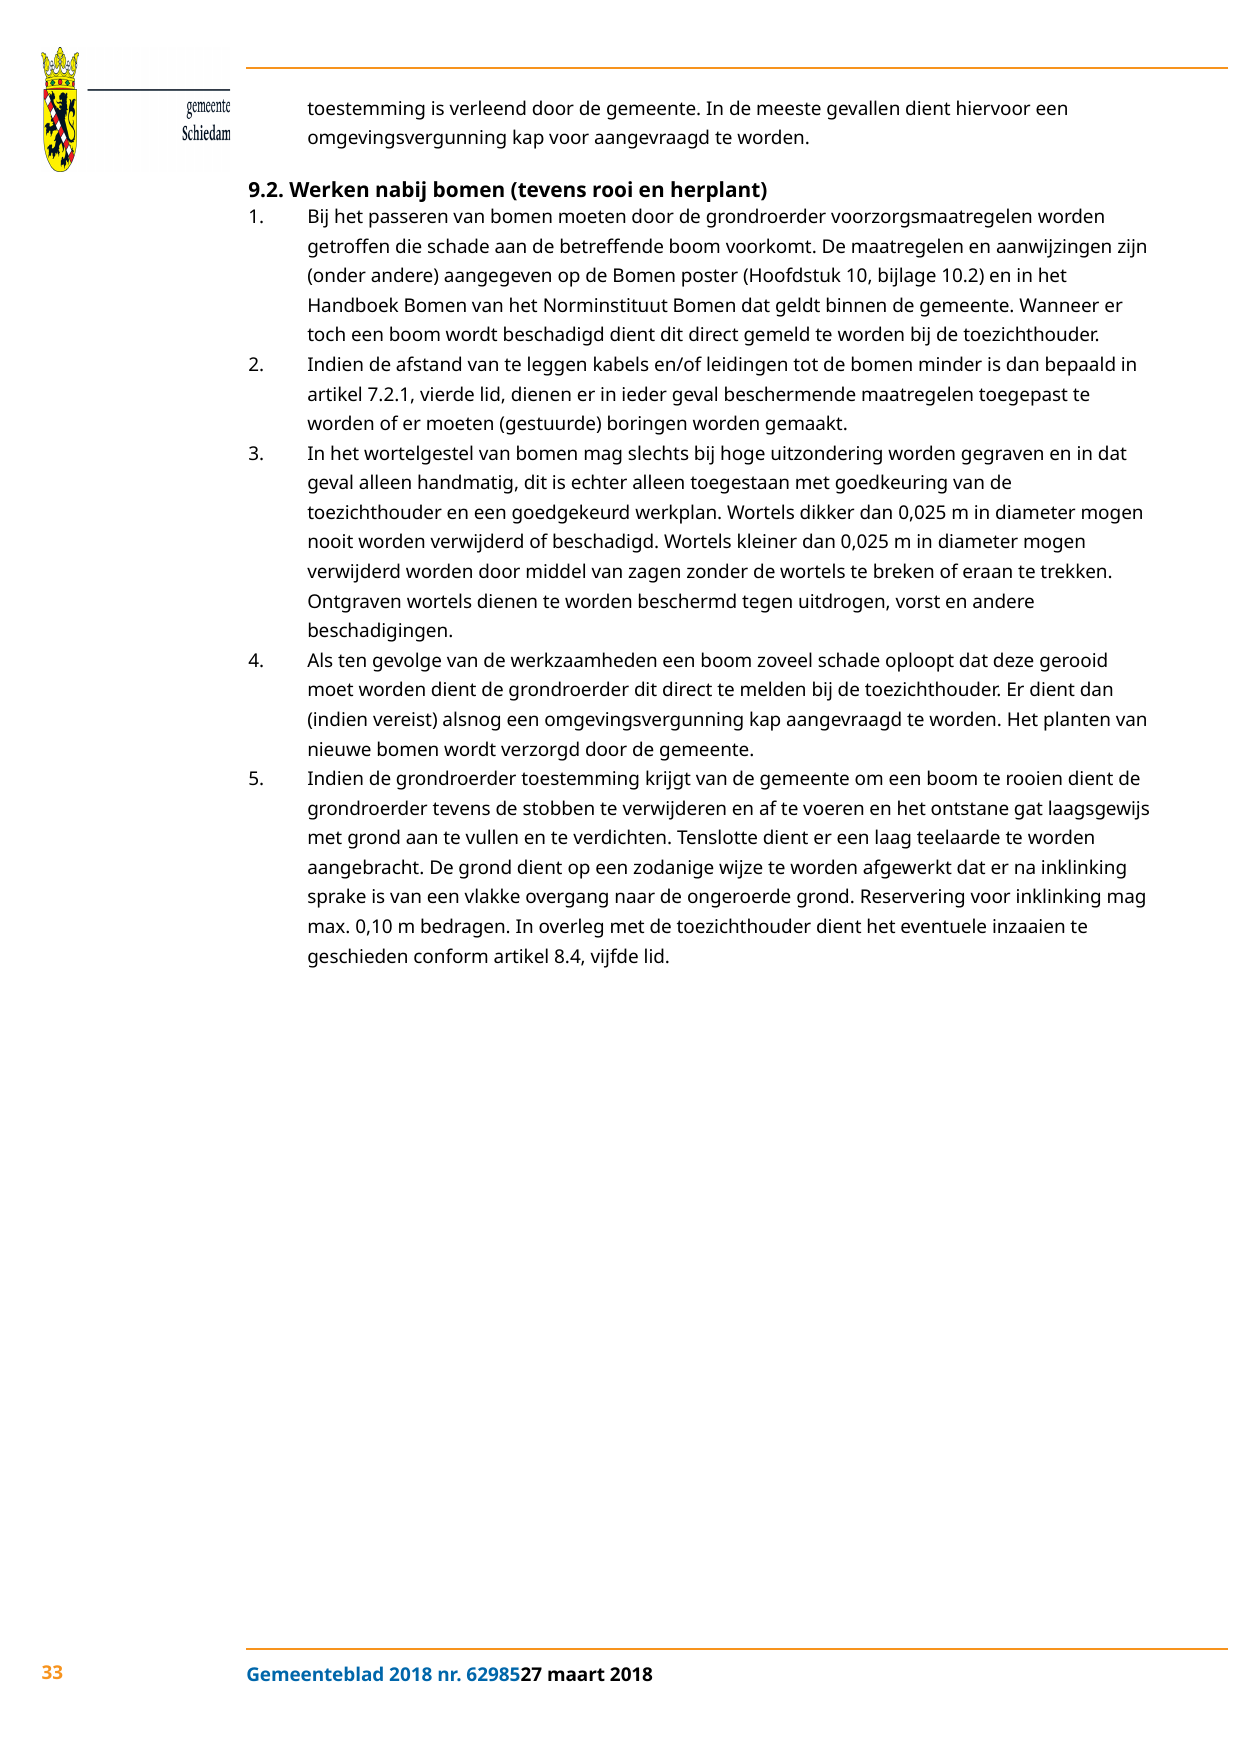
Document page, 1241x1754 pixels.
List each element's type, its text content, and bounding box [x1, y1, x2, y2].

text 9.2. Werken nabij bomen (tevens rooi en herplant) [248, 175, 1152, 203]
list Indien de afstand van te leggen kabels en/of leidingen tot de bomen minder is dan bepaald in artikel 7.2.1, vierde lid, dienen er in ieder geval beschermende maatregelen toegepast te worden of er moeten (gestuurde) boringen worden gemaakt. [248, 351, 1152, 436]
list toestemming is verleend door de gemeente. In de meeste gevallen dient hiervoor een omgevingsvergunning kap voor aangevraagd te worden. [248, 95, 1152, 150]
list Als ten gevolge van de werkzaamheden een boom zoveel schade oploopt dat deze gerooid moet worden dient de grondroerder dit direct te melden bij de toezichthouder. Er dient dan (indien vereist) alsnog een omgevingsvergunning kap aangevraagd te worden. Het planten van nieuwe bomen wordt verzorgd door de gemeente. [248, 647, 1152, 761]
picture [41, 47, 231, 172]
list Bij het passeren van bomen moeten door de grondroerder voorzorgsmaatregelen worden getroffen die schade aan de betreffende boom voorkomt. De maatregelen en aanwijzingen zijn (onder andere) aangegeven op de Bomen poster (Hoofdstuk 10, bijlage 10.2) en in het Handboek Bomen van het Norminstituut Bomen dat geldt binnen de gemeente. Wanneer er toch een boom wordt beschadigd dient dit direct gemeld te worden bij de toezichthouder. [248, 203, 1152, 347]
list Indien de grondroerder toestemming krijgt van de gemeente om een boom te rooien dient de grondroerder tevens de stobben te verwijderen en af te voeren en het ontstane gat laagsgewijs met grond aan te vullen en te verdichten. Tenslotte dient er een laag teelaarde te worden aangebracht. De grond dient op een zodanige wijze te worden afgewerkt dat er na inklinking sprake is van een vlakke overgang naar de ongeroerde grond. Reservering voor inklinking mag max. 0,10 m bedragen. In overleg met de toezichthouder dient het eventuele inzaaien te geschieden conform artikel 8.4, vijfde lid. [248, 765, 1152, 968]
list In het wortelgestel van bomen mag slechts bij hoge uitzondering worden gegraven en in dat geval alleen handmatig, dit is echter alleen toegestaan met goedkeuring van de toezichthouder en een goedgekeurd werkplan. Wortels dikker dan 0,025 m in diameter mogen nooit worden verwijderd of beschadigd. Wortels kleiner dan 0,025 m in diameter mogen verwijderd worden door middel van zagen zonder de wortels te breken of eraan te trekken. Ontgraven wortels dienen te worden beschermd tegen uitdrogen, vorst en andere beschadigingen. [248, 440, 1152, 643]
